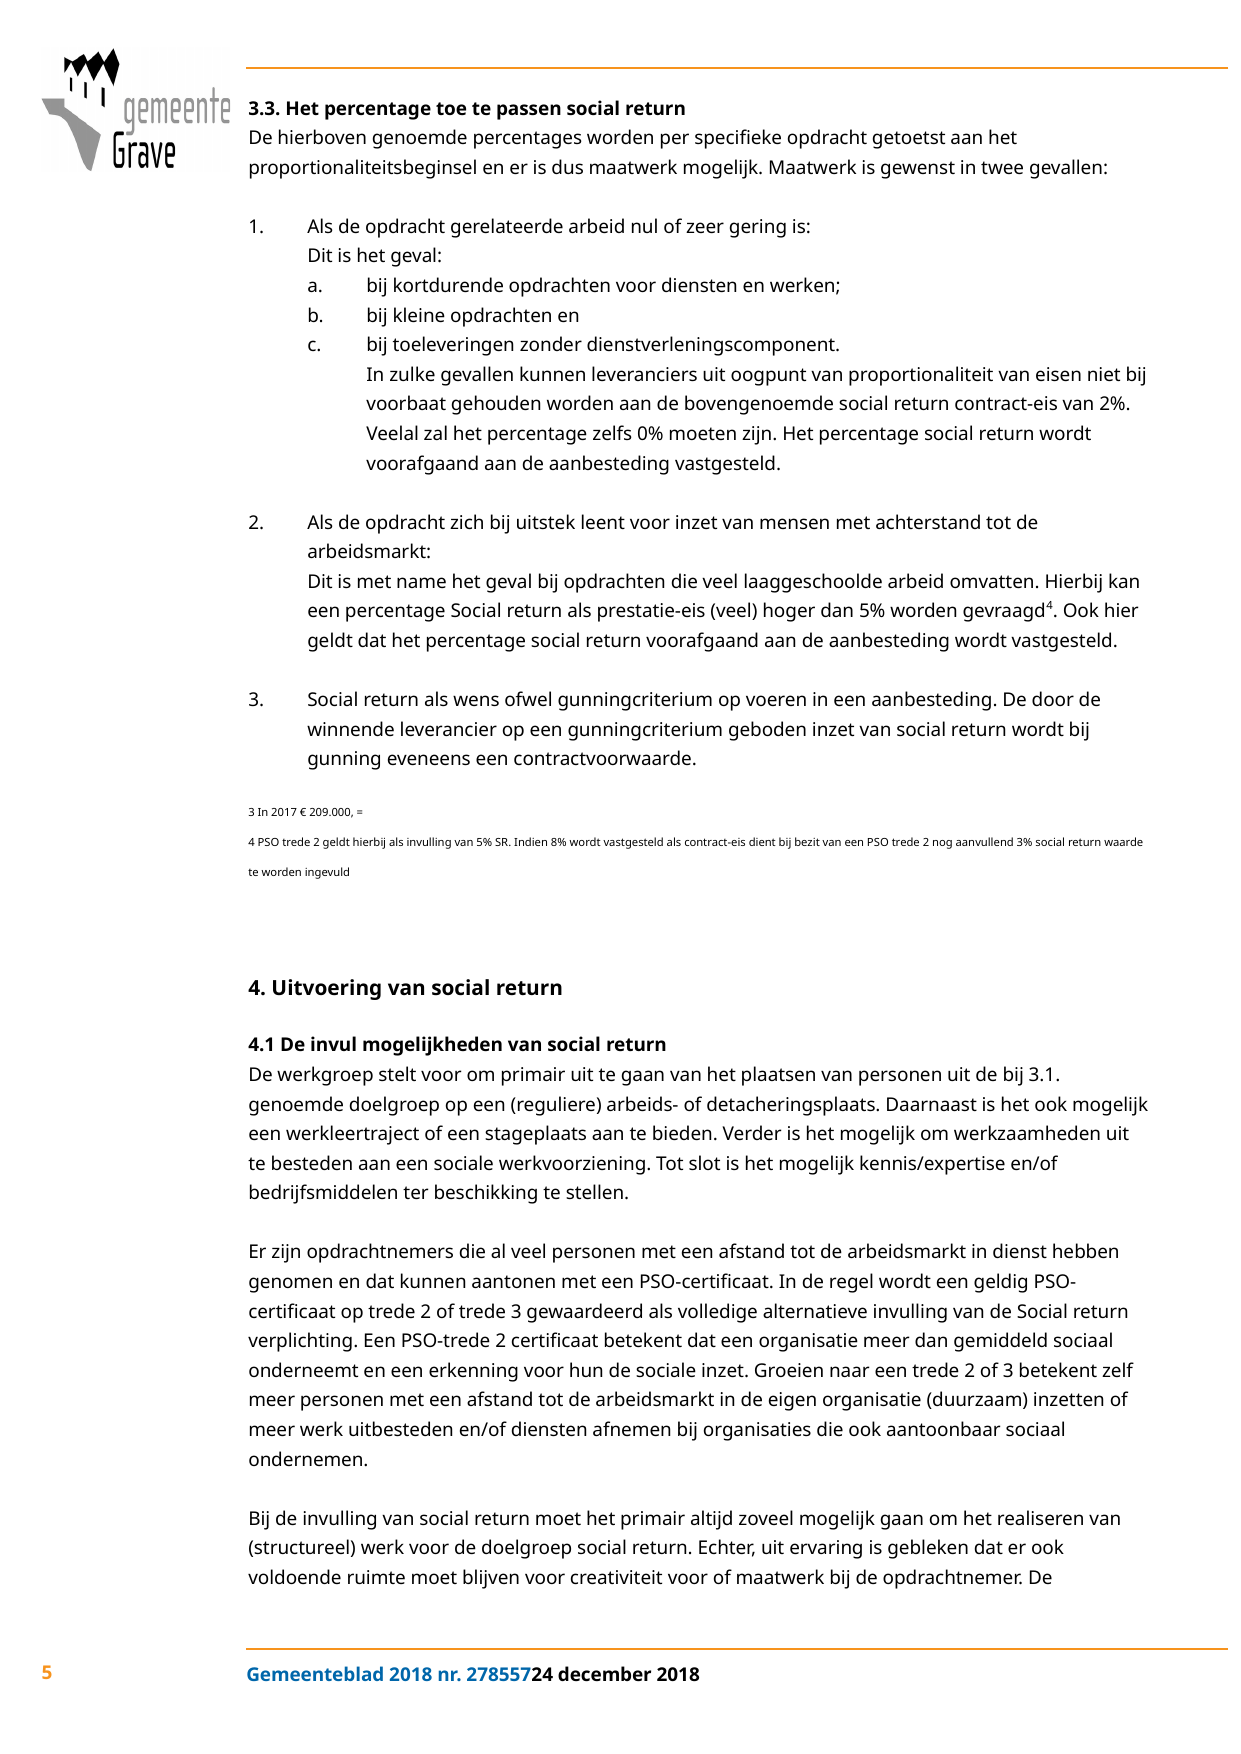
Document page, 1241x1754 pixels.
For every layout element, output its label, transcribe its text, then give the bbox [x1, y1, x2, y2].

text De hierboven genoemde percentages worden per specifieke opdracht getoetst aan het proportionaliteitsbeginsel en er is dus maatwerk mogelijk. Maatwerk is gewenst in twee gevallen: [248, 124, 1152, 180]
list In zulke gevallen kunnen leveranciers uit oogpunt van proportionaliteit van eisen niet bij voorbaat gehouden worden aan de bovengenoemde social return contract-eis van 2%. Veelal zal het percentage zelfs 0% moeten zijn. Het percentage social return wordt voorafgaand aan de aanbesteding vastgesteld. [307, 361, 1152, 476]
text 3.3. Het percentage toe te passen social return [248, 95, 1152, 121]
list Als de opdracht zich bij uitstek leent voor inzet van mensen met achterstand tot de arbeidsmarkt: [248, 509, 1152, 564]
text De werkgroep stelt voor om primair uit te gaan van het plaatsen van personen uit de bij 3.1. genoemde doelgroep op een (reguliere) arbeids- of detacheringsplaats. Daarnaast is het ook mogelijk een werkleertraject of een stageplaats aan te bieden. Verder is het mogelijk om werkzaamheden uit te besteden aan een sociale werkvoorziening. Tot slot is het mogelijk kennis/expertise en/of bedrijfsmiddelen ter beschikking te stellen. [248, 1061, 1152, 1205]
list bij kleine opdrachten en [307, 302, 1152, 328]
text Er zijn opdrachtnemers die al veel personen met een afstand tot de arbeidsmarkt in dienst hebben genomen en dat kunnen aantonen met een PSO-certificaat. In de regel wordt een geldig PSO-certificaat op trede 2 of trede 3 gewaardeerd als volledige alternatieve invulling van de Social return verplichting. Een PSO-trede 2 certificaat betekent dat een organisatie meer dan gemiddeld sociaal onderneemt en een erkenning voor hun de sociale inzet. Groeien naar een trede 2 of 3 betekent zelf meer personen met een afstand tot de arbeidsmarkt in de eigen organisatie (duurzaam) inzetten of meer werk uitbesteden en/of diensten afnemen bij organisaties die ook aantoonbaar sociaal ondernemen. [248, 1239, 1152, 1471]
list bij kortdurende opdrachten voor diensten en werken; [307, 272, 1152, 298]
list Social return als wens ofwel gunningcriterium op voeren in een aanbesteding. De door de winnende leverancier op een gunningcriterium geboden inzet van social return wordt bij gunning eveneens een contractvoorwaarde. [248, 686, 1152, 771]
list Als de opdracht gerelateerde arbeid nul of zeer gering is: [248, 213, 1152, 239]
list Dit is het geval: [248, 243, 1152, 268]
list Dit is met name het geval bij opdrachten die veel laaggeschoolde arbeid omvatten. Hierbij kan een percentage Social return als prestatie-eis (veel) hoger dan 5% worden gevraagd4. Ook hier geldt dat het percentage social return voorafgaand aan de aanbesteding wordt vastgesteld. [248, 568, 1152, 653]
text 4. Uitvoering van social return [248, 973, 1152, 1002]
picture [41, 47, 231, 172]
text Bij de invulling van social return moet het primair altijd zoveel mogelijk gaan om het realiseren van (structureel) werk voor de doelgroep social return. Echter, uit ervaring is gebleken dat er ook voldoende ruimte moet blijven voor creativiteit voor of maatwerk bij de opdrachtnemer. De [248, 1505, 1152, 1590]
text 4 PSO trede 2 geldt hierbij als invulling van 5% SR. Indien 8% wordt vastgesteld als contract-eis dient bij bezit van een PSO trede 2 nog aanvullend 3% social return waarde te worden ingevuld [248, 834, 1152, 890]
list bij toeleveringen zonder dienstverleningscomponent. [307, 331, 1152, 357]
text 3 In 2017 € 209.000, = [248, 805, 1152, 831]
text 4.1 De invul mogelijkheden van social return [248, 1032, 1152, 1057]
